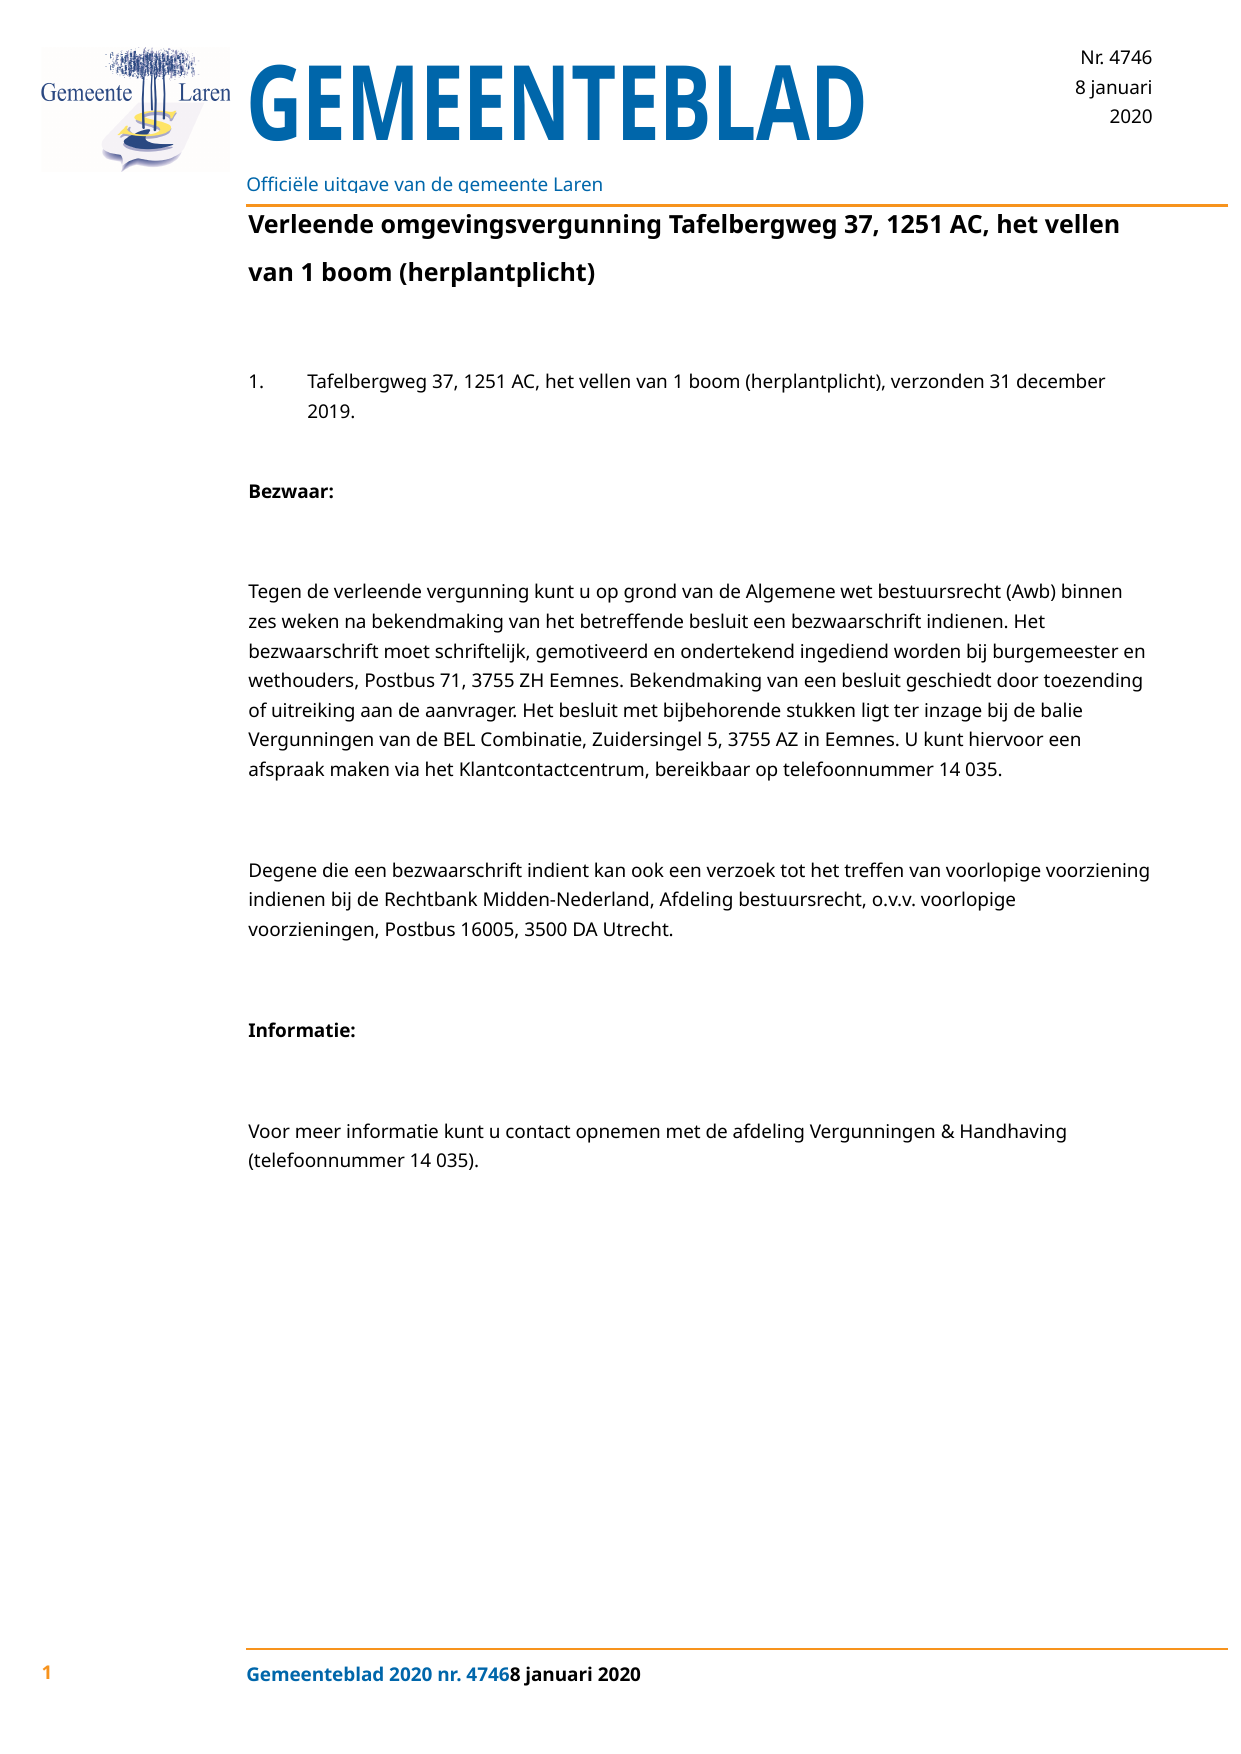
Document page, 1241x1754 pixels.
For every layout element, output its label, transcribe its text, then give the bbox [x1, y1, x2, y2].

text Voor meer informatie kunt u contact opnemen met de afdeling Vergunningen & Handhaving (telefoonnummer 14 035). [248, 1118, 1152, 1173]
list Tafelbergweg 37, 1251 AC, het vellen van 1 boom (herplantplicht), verzonden 31 december 2019. [248, 368, 1152, 424]
text Tegen de verleende vergunning kunt u op grond van de Algemene wet bestuursrecht (Awb) binnen zes weken na bekendmaking van het betreffende besluit een bezwaarschrift indienen. Het bezwaarschrift moet schriftelijk, gemotiveerd en ondertekend ingediend worden bij burgemeester en wethouders, Postbus 71, 3755 ZH Eemnes. Bekendmaking van een besluit geschiedt door toezending of uitreiking aan de aanvrager. Het besluit met bijbehorende stukken ligt ter inzage bij de balie Vergunningen van de BEL Combinatie, Zuidersingel 5, 3755 AZ in Eemnes. U kunt hiervoor een afspraak maken via het Klantcontactcentrum, bereikbaar op telefoonnummer 14 035. [248, 579, 1152, 782]
text Informatie: [248, 1017, 1152, 1043]
picture [41, 47, 231, 172]
text Verleende omgevingsvergunning Tafelbergweg 37, 1251 AC, het vellen van 1 boom (herplantplicht) [248, 207, 1152, 288]
text Bezwaar: [248, 478, 1152, 504]
text Degene die een bezwaarschrift indient kan ook een verzoek tot het treffen van voorlopige voorziening indienen bij de Rechtbank Midden-Nederland, Afdeling bestuursrecht, o.v.v. voorlopige voorzieningen, Postbus 16005, 3500 DA Utrecht. [248, 857, 1152, 942]
